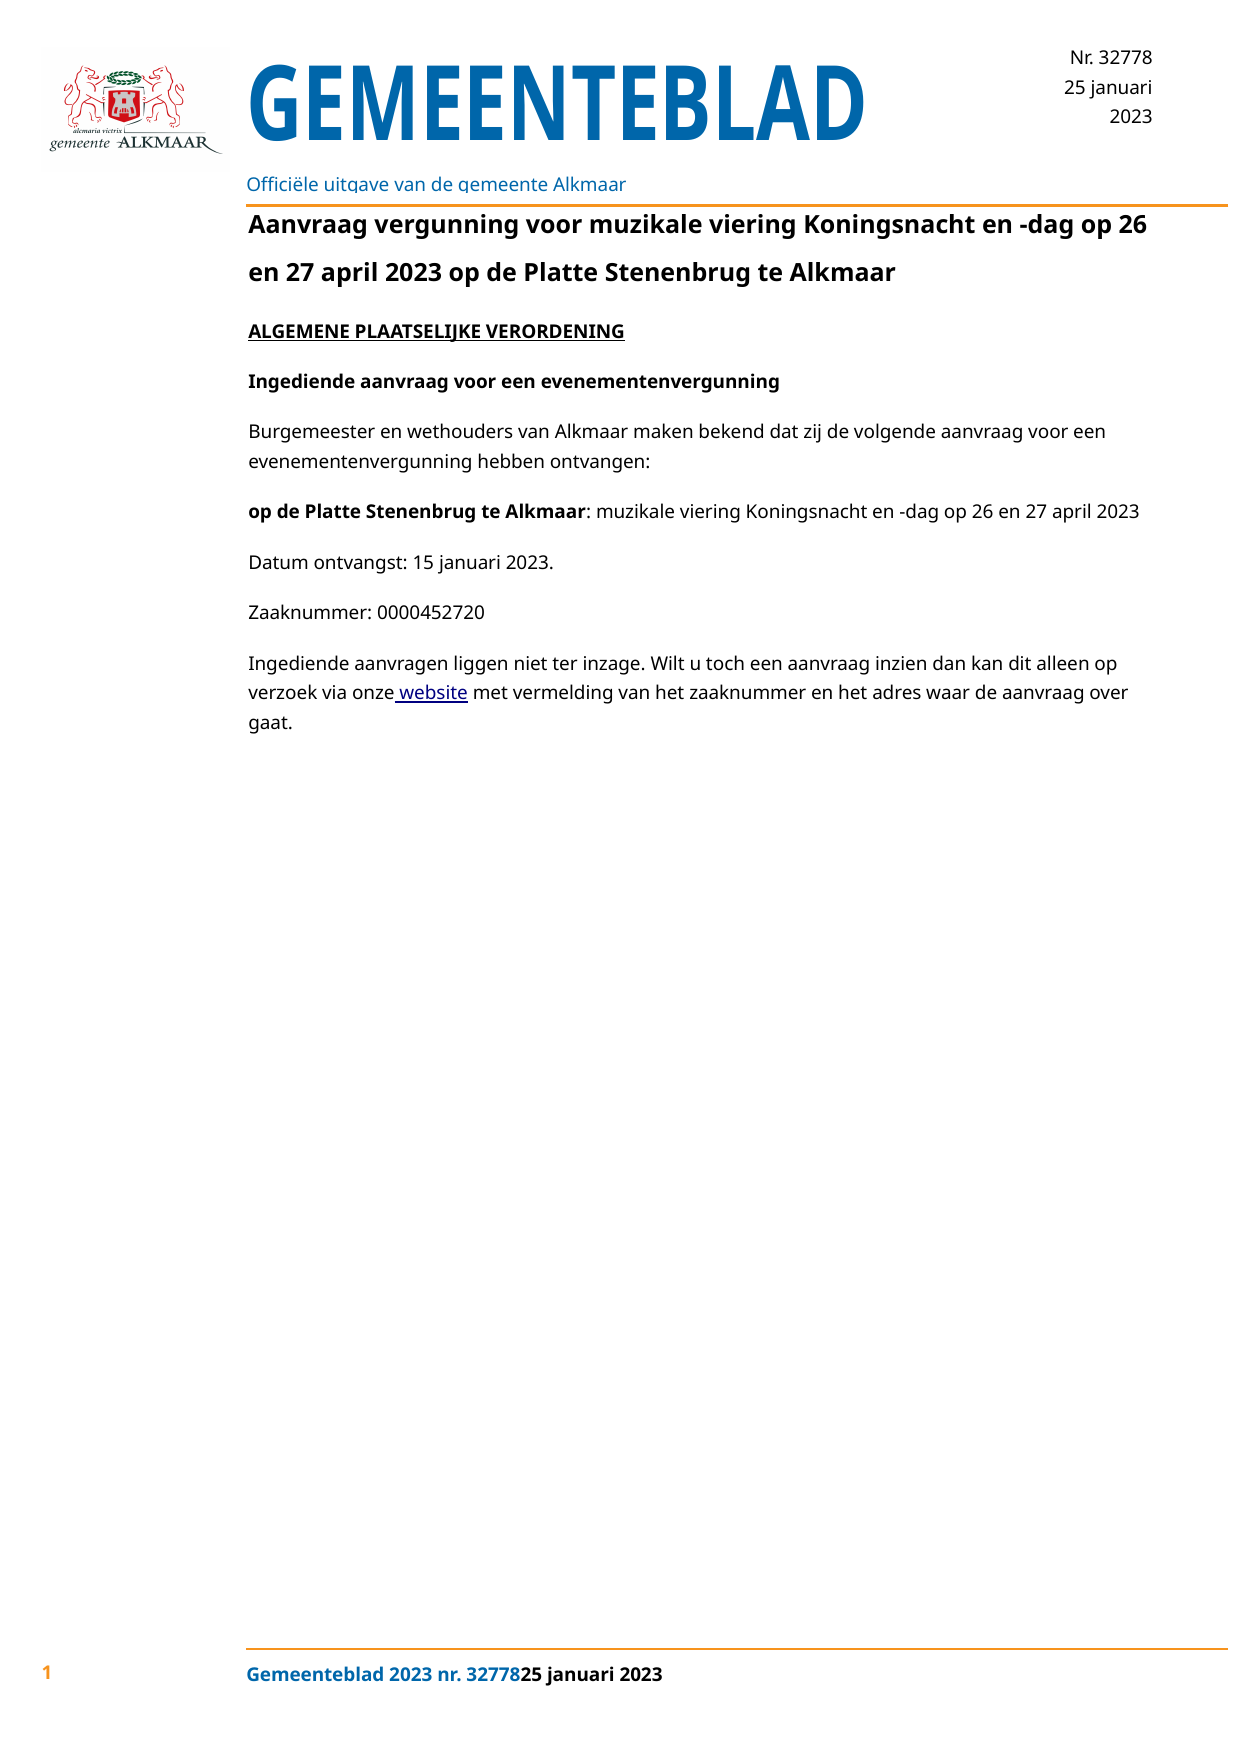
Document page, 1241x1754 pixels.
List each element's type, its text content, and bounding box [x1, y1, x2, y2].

text Ingediende aanvragen liggen niet ter inzage. Wilt u toch een aanvraag inzien dan kan dit alleen op verzoek via onze website met vermelding van het zaaknummer en het adres waar de aanvraag over gaat. [248, 650, 1152, 735]
picture [41, 47, 231, 172]
text op de Platte Stenenbrug te Alkmaar: muzikale viering Koningsnacht en -dag op 26 en 27 april 2023 [248, 499, 1152, 524]
text Zaaknummer: 0000452720 [248, 599, 1152, 625]
text Aanvraag vergunning voor muzikale viering Koningsnacht en -dag op 26 en 27 april 2023 op de Platte Stenenbrug te Alkmaar [248, 207, 1152, 288]
text Ingediende aanvraag voor een evenementenvergunning [248, 368, 1152, 394]
text Datum ontvangst: 15 januari 2023. [248, 549, 1152, 575]
text ALGEMENE PLAATSELIJKE VERORDENING [248, 318, 1152, 344]
text Burgemeester en wethouders van Alkmaar maken bekend dat zij de volgende aanvraag voor een evenementenvergunning hebben ontvangen: [248, 419, 1152, 474]
